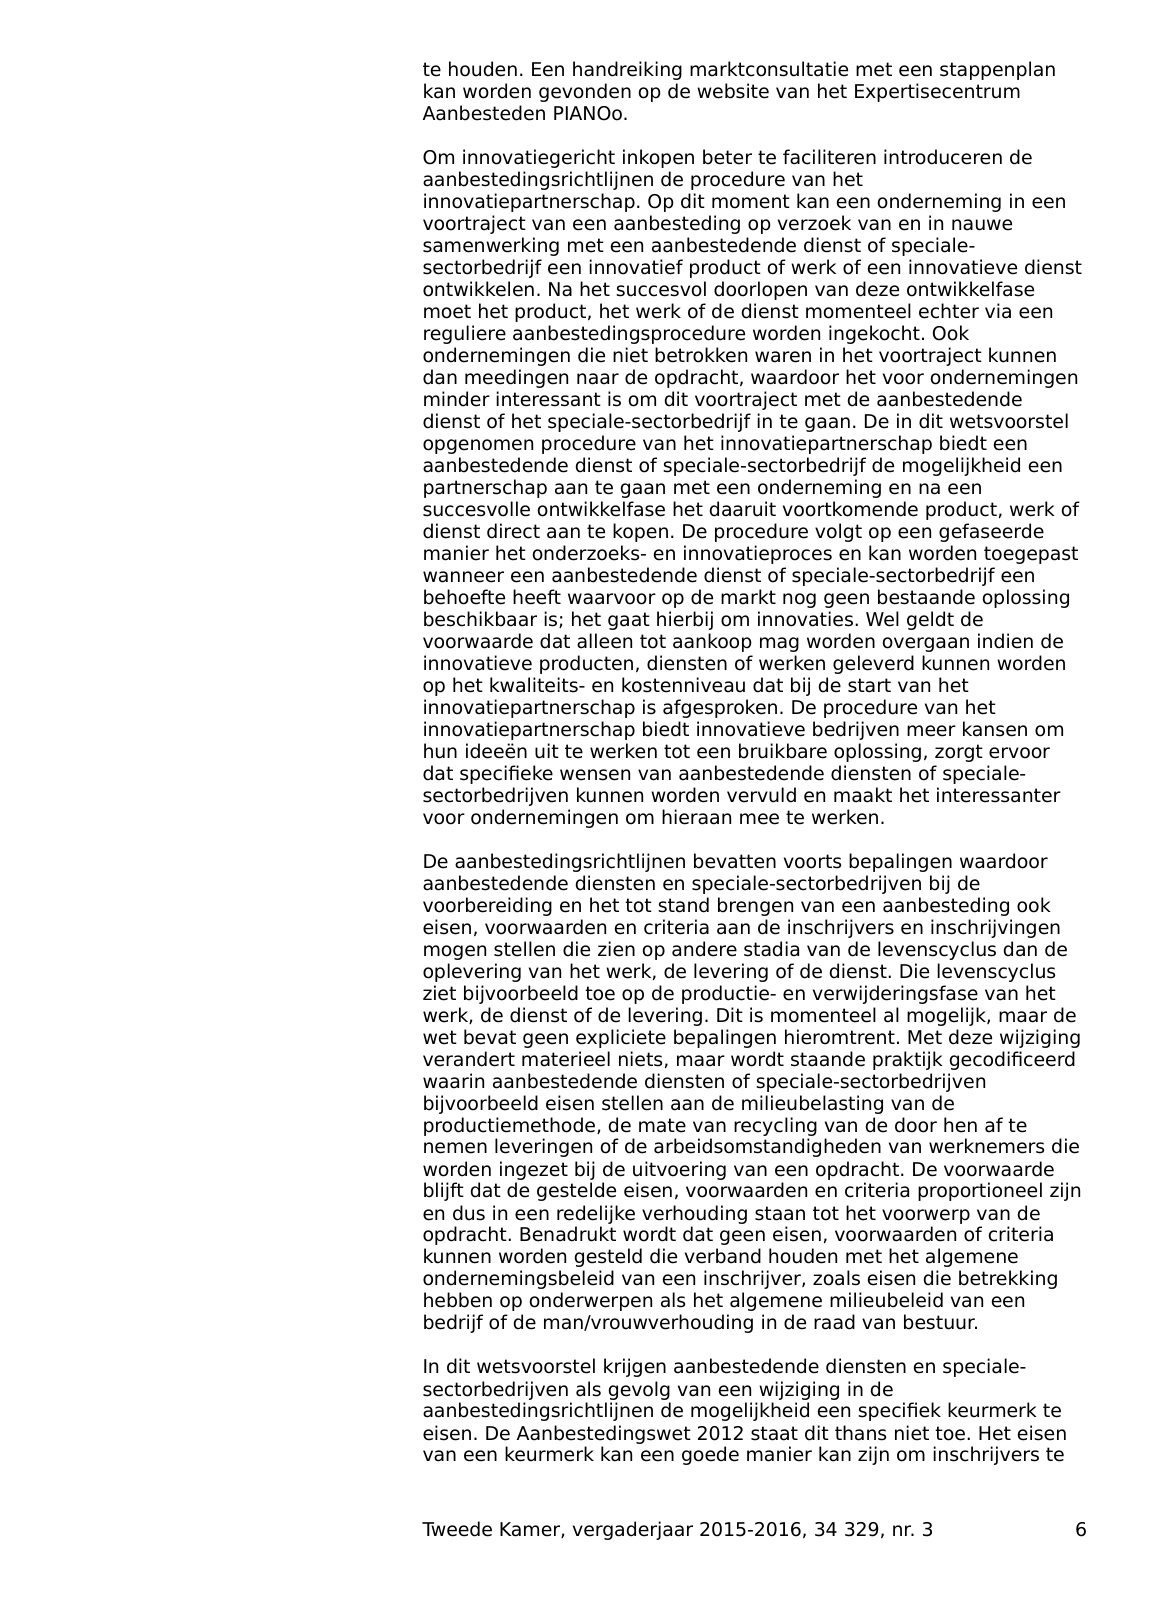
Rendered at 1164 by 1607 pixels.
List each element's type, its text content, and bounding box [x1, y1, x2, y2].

text Om innovatiegericht inkopen beter te faciliteren introduceren de aanbestedingsrichtlijnen de procedure van het innovatiepartnerschap. Op dit moment kan een onderneming in een voortraject van een aanbesteding op verzoek van en in nauwe samenwerking met een aanbestedende dienst of speciale-sectorbedrijf een innovatief product of werk of een innovatieve dienst ontwikkelen. Na het succesvol doorlopen van deze ontwikkelfase moet het product, het werk of de dienst momenteel echter via een reguliere aanbestedingsprocedure worden ingekocht. Ook ondernemingen die niet betrokken waren in het voortraject kunnen dan meedingen naar de opdracht, waardoor het voor ondernemingen minder interessant is om dit voortraject met de aanbestedende dienst of het speciale-sectorbedrijf in te gaan. De in dit wetsvoorstel opgenomen procedure van het innovatiepartnerschap biedt een aanbestedende dienst of speciale-sectorbedrijf de mogelijkheid een partnerschap aan te gaan met een onderneming en na een succesvolle ontwikkelfase het daaruit voortkomende product, werk of dienst direct aan te kopen. De procedure volgt op een gefaseerde manier het onderzoeks- en innovatieproces en kan worden toegepast wanneer een aanbestedende dienst of speciale-sectorbedrijf een behoefte heeft waarvoor op de markt nog geen bestaande oplossing beschikbaar is; het gaat hierbij om innovaties. Wel geldt de voorwaarde dat alleen tot aankoop mag worden overgaan indien de innovatieve producten, diensten of werken geleverd kunnen worden op het kwaliteits- en kostenniveau dat bij de start van het innovatiepartnerschap is afgesproken. De procedure van het innovatiepartnerschap biedt innovatieve bedrijven meer kansen om hun ideeën uit te werken tot een bruikbare oplossing, zorgt ervoor dat specifieke wensen van aanbestedende diensten of speciale-sectorbedrijven kunnen worden vervuld en maakt het interessanter voor ondernemingen om hieraan mee te werken. [422, 147, 1087, 828]
text te houden. Een handreiking marktconsultatie met een stappenplan kan worden gevonden op de website van het Expertisecentrum Aanbesteden PIANOo. [422, 59, 1087, 125]
text In dit wetsvoorstel krijgen aanbestedende diensten en speciale-sectorbedrijven als gevolg van een wijziging in de aanbestedingsrichtlijnen de mogelijkheid een specifiek keurmerk te eisen. De Aanbestedingswet 2012 staat dit thans niet toe. Het eisen van een keurmerk kan een goede manier kan zijn om inschrijvers te [422, 1356, 1087, 1466]
text De aanbestedingsrichtlijnen bevatten voorts bepalingen waardoor aanbestedende diensten en speciale-sectorbedrijven bij de voorbereiding en het tot stand brengen van een aanbesteding ook eisen, voorwaarden en criteria aan de inschrijvers en inschrijvingen mogen stellen die zien op andere stadia van de levenscyclus dan de oplevering van het werk, de levering of de dienst. Die levenscyclus ziet bijvoorbeeld toe op de productie- en verwijderingsfase van het werk, de dienst of de levering. Dit is momenteel al mogelijk, maar de wet bevat geen expliciete bepalingen hieromtrent. Met deze wijziging verandert materieel niets, maar wordt staande praktijk gecodificeerd waarin aanbestedende diensten of speciale-sectorbedrijven bijvoorbeeld eisen stellen aan de milieubelasting van de productiemethode, de mate van recycling van de door hen af te nemen leveringen of de arbeidsomstandigheden van werknemers die worden ingezet bij de uitvoering van een opdracht. De voorwaarde blijft dat de gestelde eisen, voorwaarden en criteria proportioneel zijn en dus in een redelijke verhouding staan tot het voorwerp van de opdracht. Benadrukt wordt dat geen eisen, voorwaarden of criteria kunnen worden gesteld die verband houden met het algemene ondernemingsbeleid van een inschrijver, zoals eisen die betrekking hebben op onderwerpen als het algemene milieubeleid van een bedrijf of de man/vrouwverhouding in de raad van bestuur. [422, 851, 1087, 1334]
